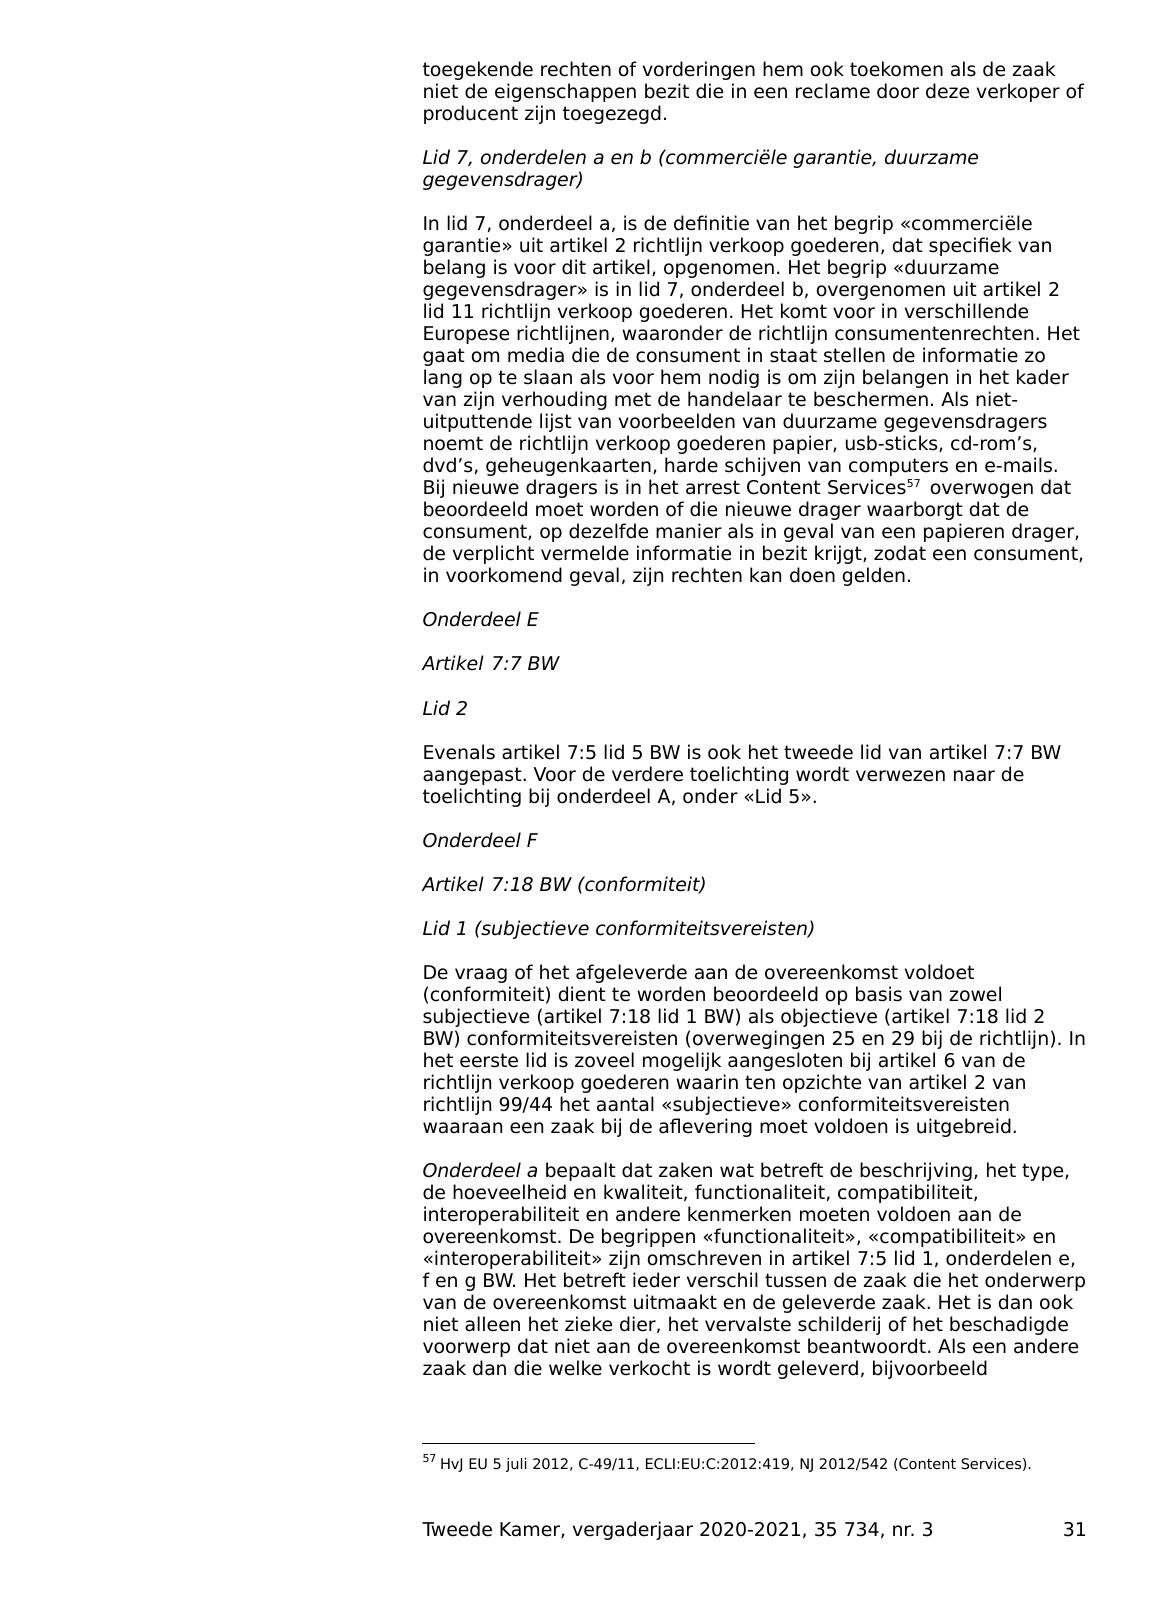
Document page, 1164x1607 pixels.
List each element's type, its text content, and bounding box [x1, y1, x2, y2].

text toegekende rechten of vorderingen hem ook toekomen als de zaak niet de eigenschappen bezit die in een reclame door deze verkoper of producent zijn toegezegd. [422, 59, 1087, 125]
subtitle Lid 7, onderdelen a en b (commerciële garantie, duurzame gegevensdrager) [422, 147, 1087, 191]
text HvJ EU 5 juli 2012, C-49/11, ECLI:EU:C:2012:419, NJ 2012/542 (Content Services). [422, 1452, 1087, 1474]
subtitle Onderdeel E [422, 609, 1087, 631]
subtitle Lid 1 (subjectieve conformiteitsvereisten) [422, 918, 1087, 940]
subtitle Artikel 7:7 BW [422, 653, 1087, 675]
text In lid 7, onderdeel a, is de definitie van het begrip «commerciële garantie» uit artikel 2 richtlijn verkoop goederen, dat specifiek van belang is voor dit artikel, opgenomen. Het begrip «duurzame gegevensdrager» is in lid 7, onderdeel b, overgenomen uit artikel 2 lid 11 richtlijn verkoop goederen. Het komt voor in verschillende Europese richtlijnen, waaronder de richtlijn consumentenrechten. Het gaat om media die de consument in staat stellen de informatie zo lang op te slaan als voor hem nodig is om zijn belangen in het kader van zijn verhouding met de handelaar te beschermen. Als niet-uitputtende lijst van voorbeelden van duurzame gegevensdragers noemt de richtlijn verkoop goederen papier, usb-sticks, cd-rom’s, dvd’s, geheugenkaarten, harde schijven van computers en e-mails. Bij nieuwe dragers is in het arrest Content Services overwogen dat beoordeeld moet worden of die nieuwe drager waarborgt dat de consument, op dezelfde manier als in geval van een papieren drager, de verplicht vermelde informatie in bezit krijgt, zodat een consument, in voorkomend geval, zijn rechten kan doen gelden. [422, 213, 1087, 587]
subtitle Artikel 7:18 BW (conformiteit) [422, 874, 1087, 896]
text Onderdeel a bepaalt dat zaken wat betreft de beschrijving, het type, de hoeveelheid en kwaliteit, functionaliteit, compatibiliteit, interoperabiliteit en andere kenmerken moeten voldoen aan de overeenkomst. De begrippen «functionaliteit», «compatibiliteit» en «interoperabiliteit» zijn omschreven in artikel 7:5 lid 1, onderdelen e, f en g BW. Het betreft ieder verschil tussen de zaak die het onderwerp van de overeenkomst uitmaakt en de geleverde zaak. Het is dan ook niet alleen het zieke dier, het vervalste schilderij of het beschadigde voorwerp dat niet aan de overeenkomst beantwoordt. Als een andere zaak dan die welke verkocht is wordt geleverd, bijvoorbeeld [422, 1160, 1087, 1380]
text Evenals artikel 7:5 lid 5 BW is ook het tweede lid van artikel 7:7 BW aangepast. Voor de verdere toelichting wordt verwezen naar de toelichting bij onderdeel A, onder «Lid 5». [422, 742, 1087, 808]
subtitle Onderdeel F [422, 830, 1087, 852]
text De vraag of het afgeleverde aan de overeenkomst voldoet (conformiteit) dient te worden beoordeeld op basis van zowel subjectieve (artikel 7:18 lid 1 BW) als objectieve (artikel 7:18 lid 2 BW) conformiteitsvereisten (overwegingen 25 en 29 bij de richtlijn). In het eerste lid is zoveel mogelijk aangesloten bij artikel 6 van de richtlijn verkoop goederen waarin ten opzichte van artikel 2 van richtlijn 99/44 het aantal «subjectieve» conformiteitsvereisten waaraan een zaak bij de aflevering moet voldoen is uitgebreid. [422, 962, 1087, 1138]
subtitle Lid 2 [422, 697, 1087, 719]
